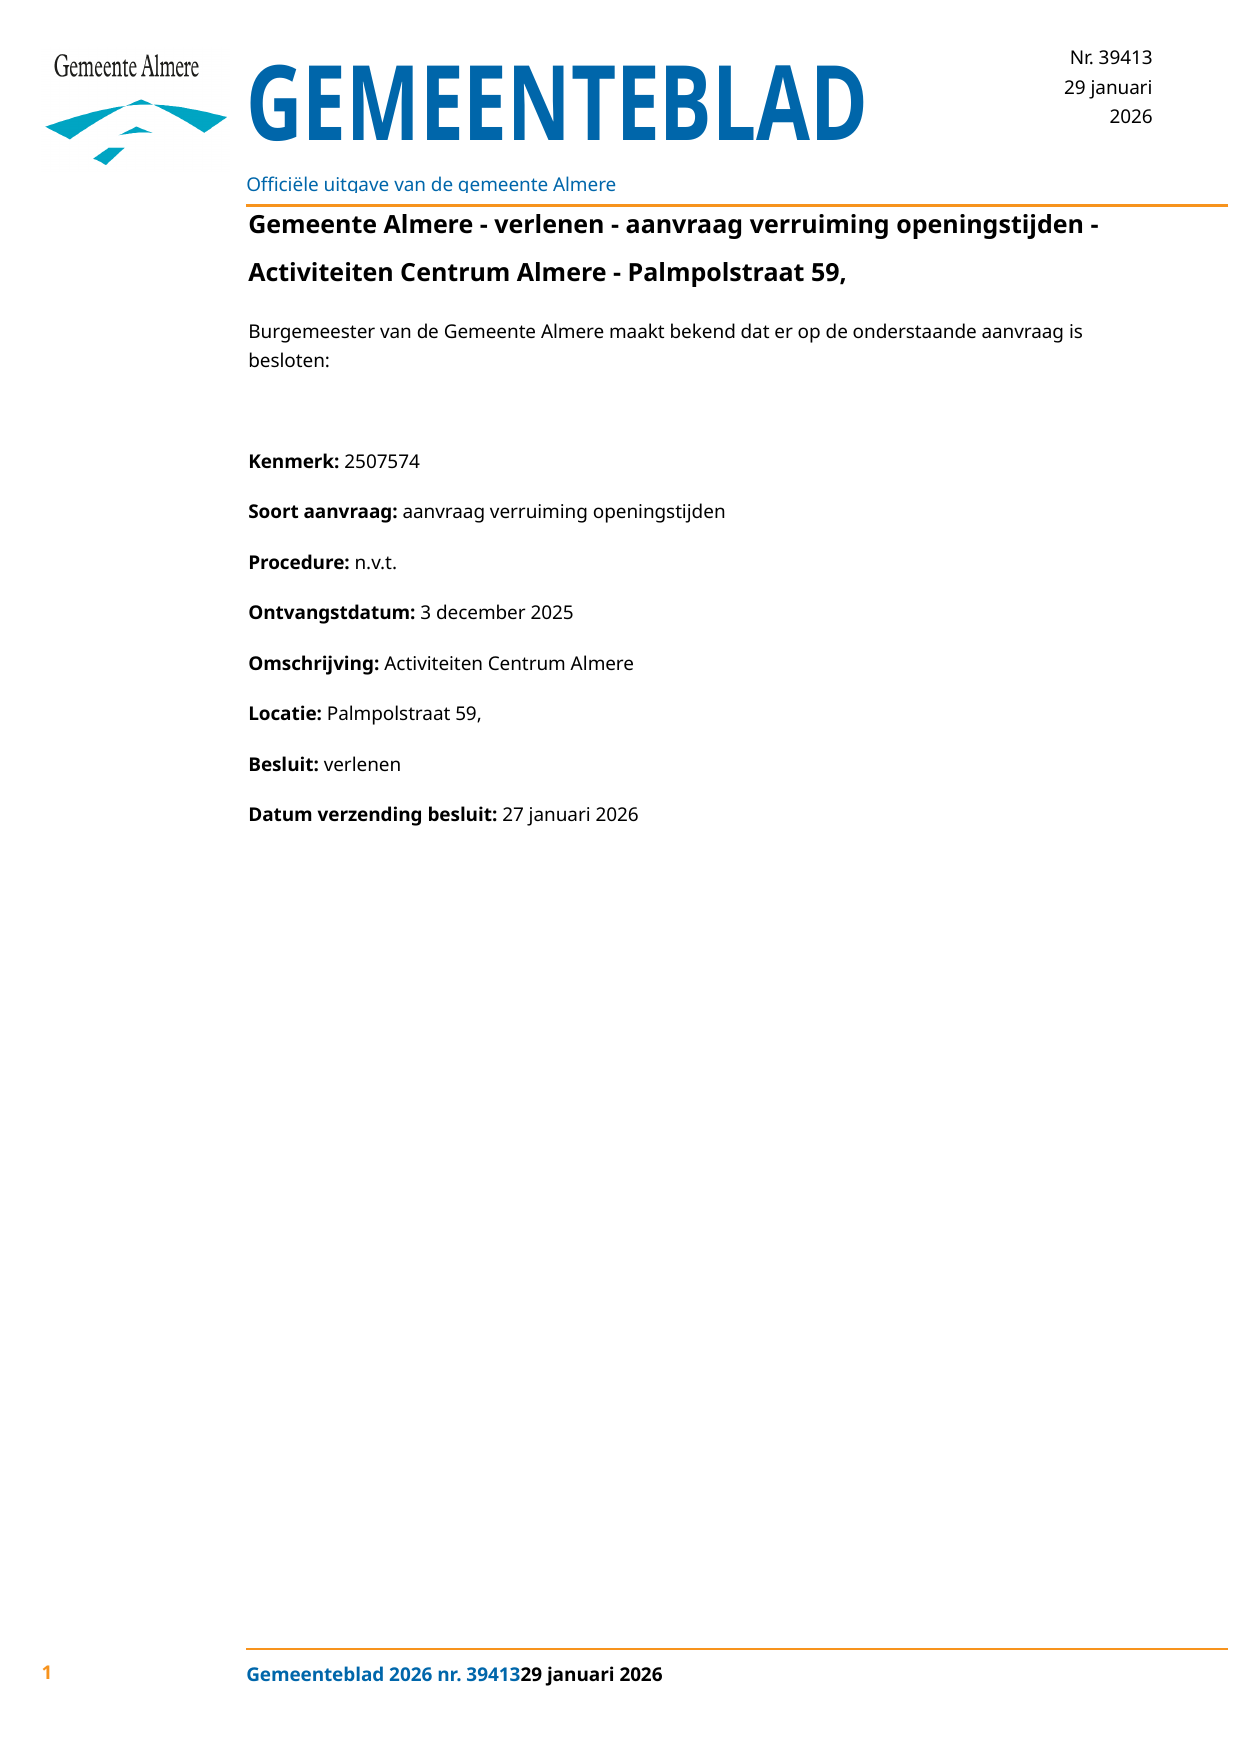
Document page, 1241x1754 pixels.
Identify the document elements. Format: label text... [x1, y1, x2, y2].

text Kenmerk: 2507574 [248, 448, 1152, 474]
text Ontvangstdatum: 3 december 2025 [248, 599, 1152, 625]
text Gemeente Almere - verlenen - aanvraag verruiming openingstijden - Activiteiten Centrum Almere - Palmpolstraat 59, [248, 207, 1152, 288]
text Soort aanvraag: aanvraag verruiming openingstijden [248, 499, 1152, 524]
picture [41, 47, 231, 172]
text Procedure: n.v.t. [248, 549, 1152, 575]
text Besluit: verlenen [248, 751, 1152, 777]
text Locatie: Palmpolstraat 59, [248, 700, 1152, 726]
text Burgemeester van de Gemeente Almere maakt bekend dat er op de onderstaande aanvraag is besloten: [248, 318, 1152, 373]
text Omschrijving: Activiteiten Centrum Almere [248, 650, 1152, 676]
text Datum verzending besluit: 27 januari 2026 [248, 801, 1152, 827]
